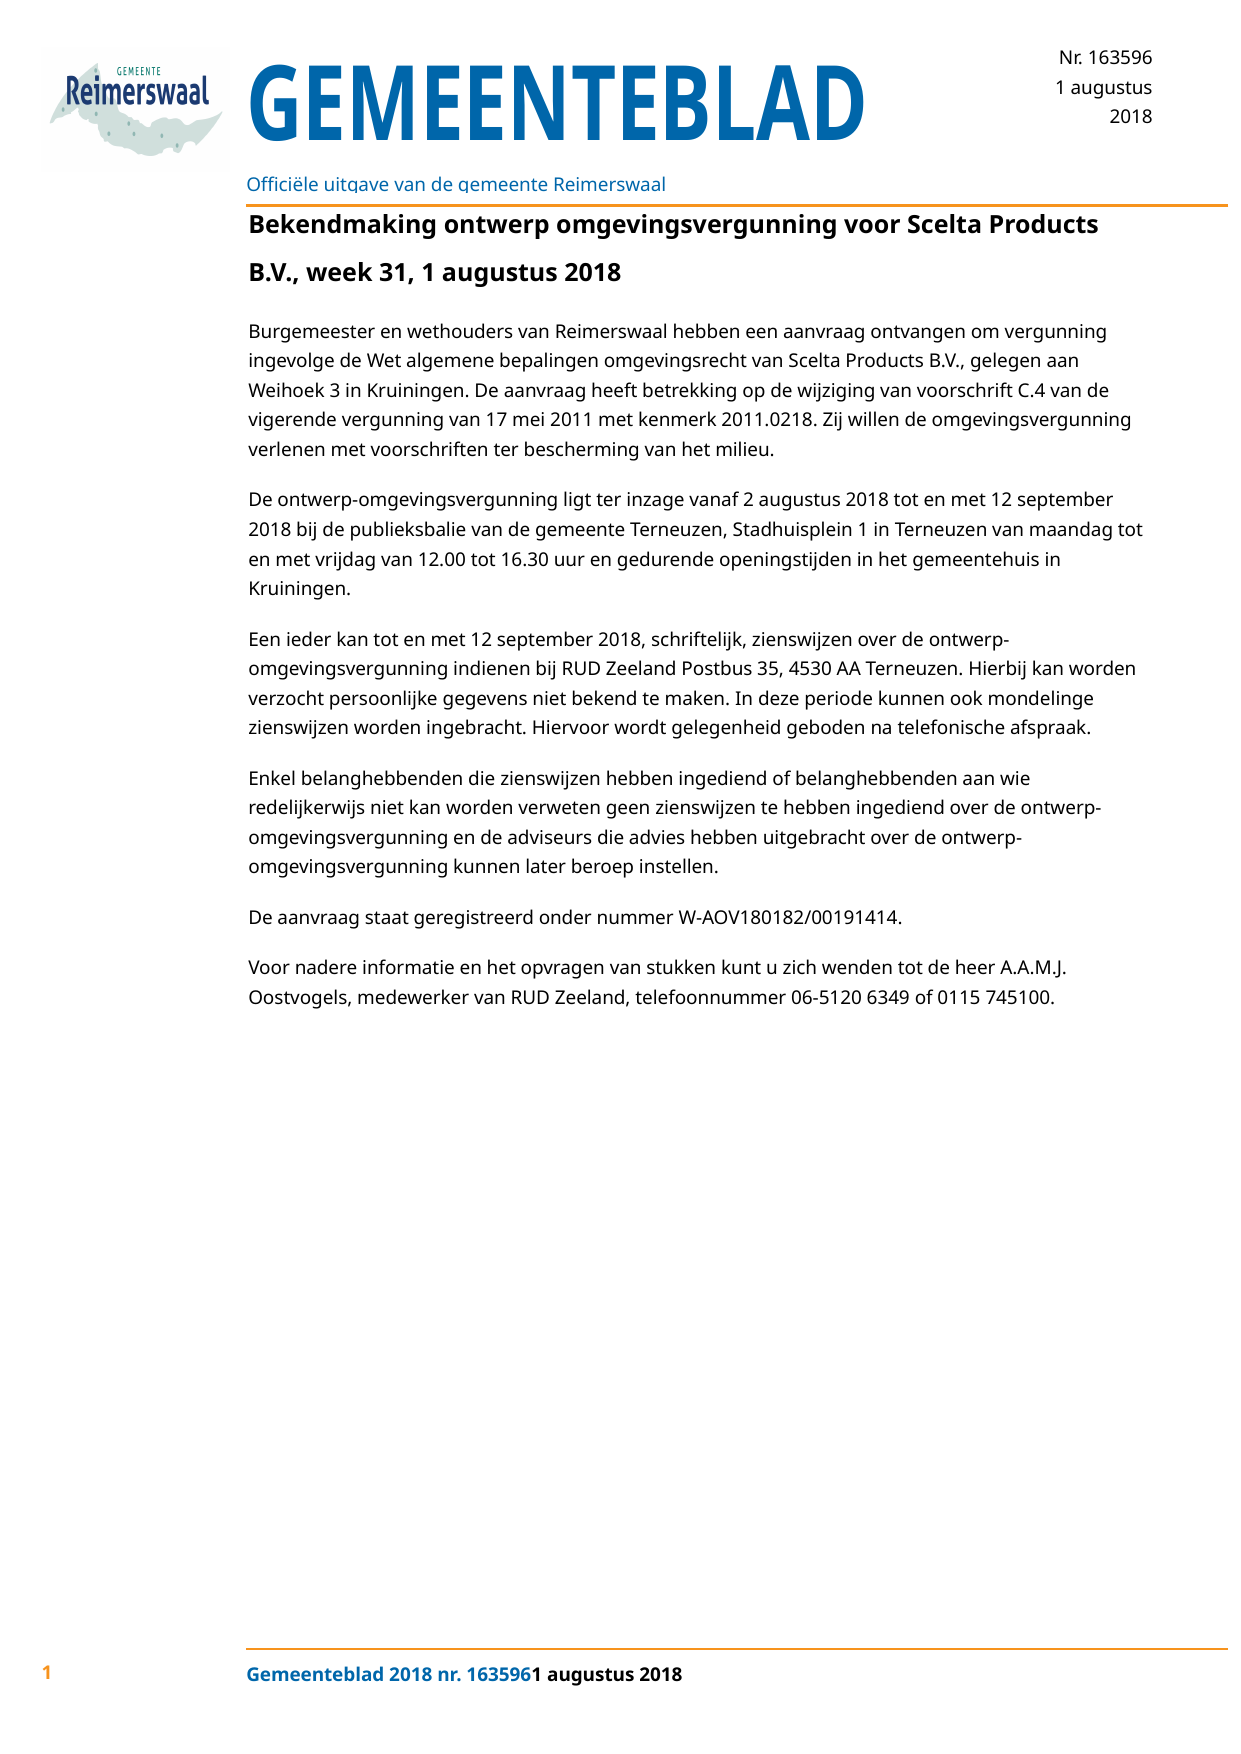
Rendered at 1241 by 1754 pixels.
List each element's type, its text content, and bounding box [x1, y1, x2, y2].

text Burgemeester en wethouders van Reimerswaal hebben een aanvraag ontvangen om vergunning ingevolge de Wet algemene bepalingen omgevingsrecht van Scelta Products B.V., gelegen aan Weihoek 3 in Kruiningen. De aanvraag heeft betrekking op de wijziging van voorschrift C.4 van de vigerende vergunning van 17 mei 2011 met kenmerk 2011.0218. Zij willen de omgevingsvergunning verlenen met voorschriften ter bescherming van het milieu. [248, 318, 1152, 462]
text De aanvraag staat geregistreerd onder nummer W-AOV180182/00191414. [248, 904, 1152, 930]
text De ontwerp-omgevingsvergunning ligt ter inzage vanaf 2 augustus 2018 tot en met 12 september 2018 bij de publieksbalie van de gemeente Terneuzen, Stadhuisplein 1 in Terneuzen van maandag tot en met vrijdag van 12.00 tot 16.30 uur en gedurende openingstijden in het gemeentehuis in Kruiningen. [248, 487, 1152, 601]
text Enkel belanghebbenden die zienswijzen hebben ingediend of belanghebbenden aan wie redelijkerwijs niet kan worden verweten geen zienswijzen te hebben ingediend over de ontwerp-omgevingsvergunning en de adviseurs die advies hebben uitgebracht over de ontwerp-omgevingsvergunning kunnen later beroep instellen. [248, 765, 1152, 879]
picture [41, 47, 231, 172]
text Voor nadere informatie en het opvragen van stukken kunt u zich wenden tot de heer A.A.M.J. Oostvogels, medewerker van RUD Zeeland, telefoonnummer 06-5120 6349 of 0115 745100. [248, 954, 1152, 1010]
text Bekendmaking ontwerp omgevingsvergunning voor Scelta Products B.V., week 31, 1 augustus 2018 [248, 207, 1152, 288]
text Een ieder kan tot en met 12 september 2018, schriftelijk, zienswijzen over de ontwerp-omgevingsvergunning indienen bij RUD Zeeland Postbus 35, 4530 AA Terneuzen. Hierbij kan worden verzocht persoonlijke gegevens niet bekend te maken. In deze periode kunnen ook mondelinge zienswijzen worden ingebracht. Hiervoor wordt gelegenheid geboden na telefonische afspraak. [248, 626, 1152, 740]
